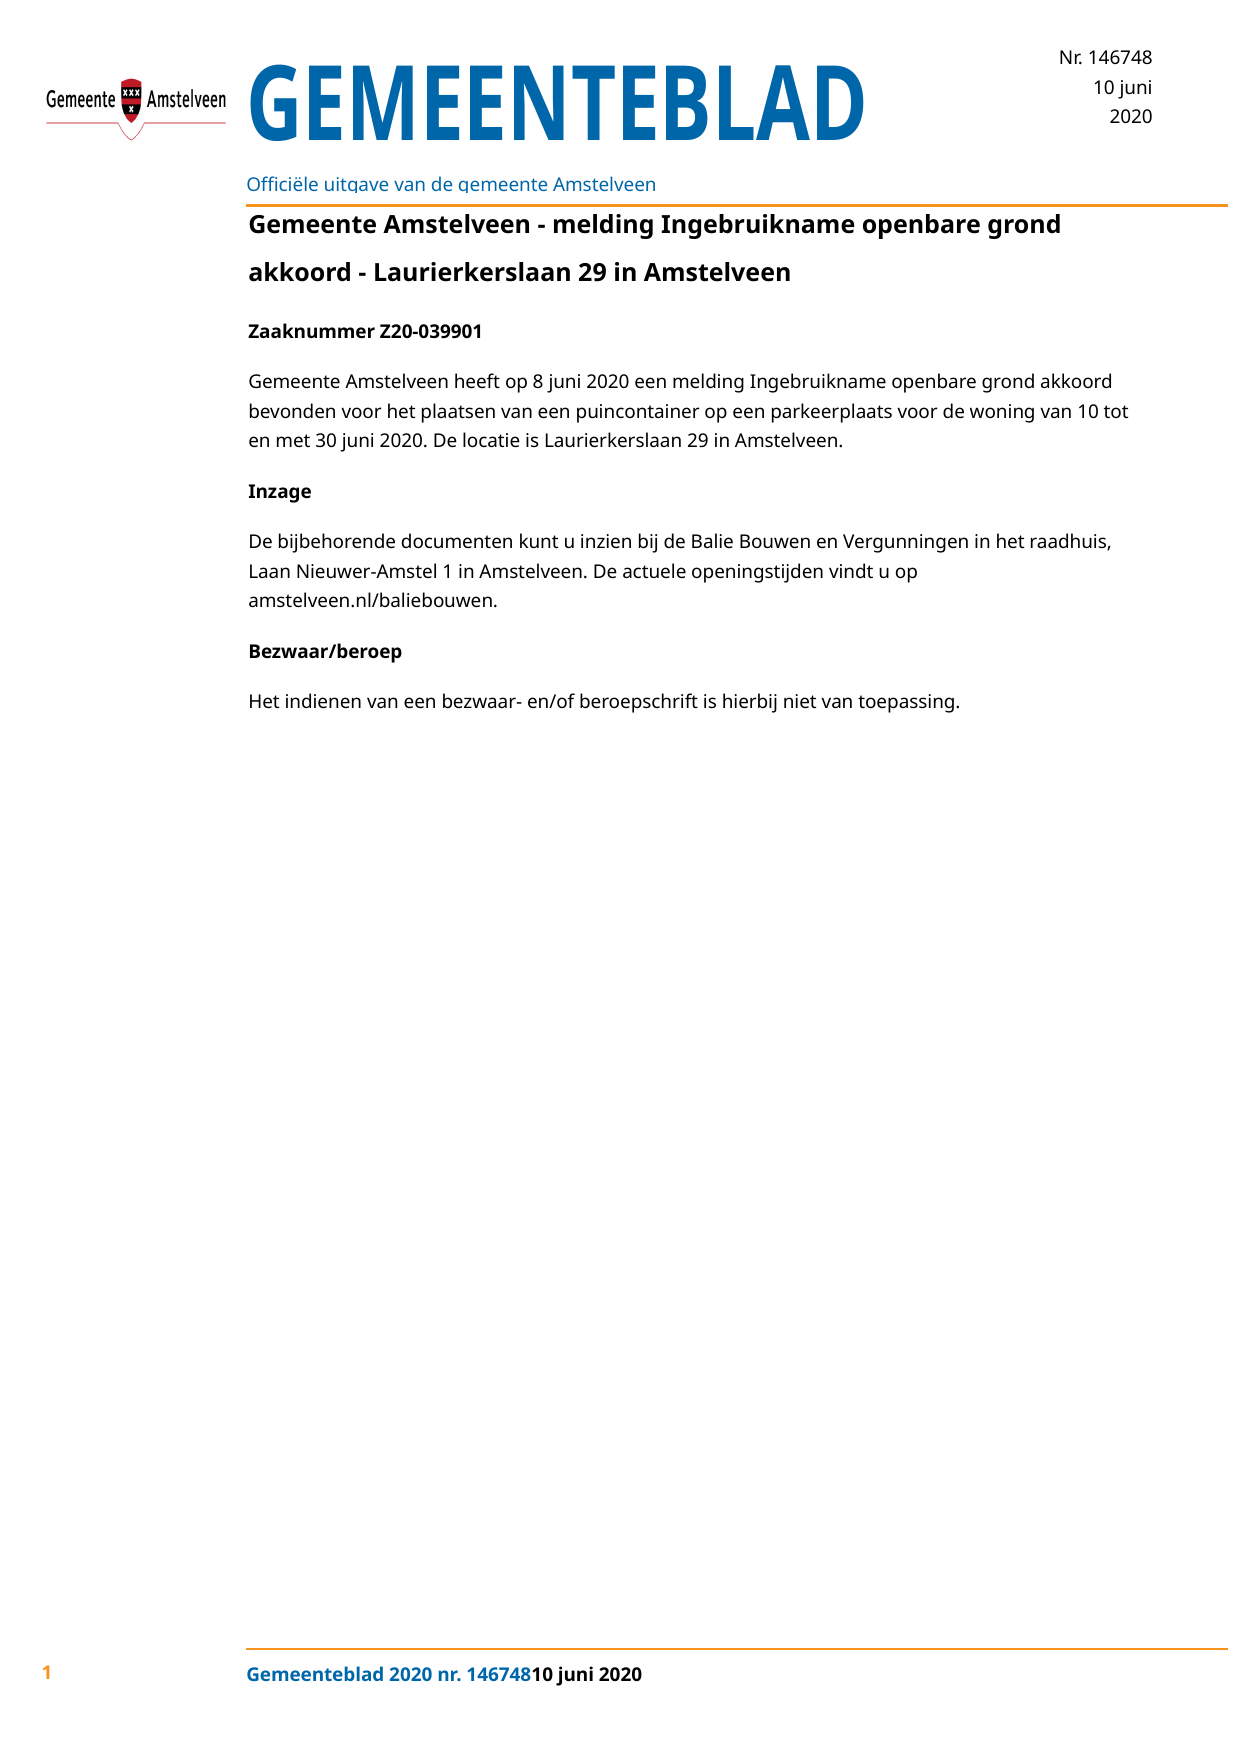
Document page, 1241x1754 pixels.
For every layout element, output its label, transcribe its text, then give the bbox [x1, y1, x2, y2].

text De bijbehorende documenten kunt u inzien bij de Balie Bouwen en Vergunningen in het raadhuis, Laan Nieuwer-Amstel 1 in Amstelveen. De actuele openingstijden vindt u op amstelveen.nl/baliebouwen. [248, 528, 1152, 613]
text Bezwaar/beroep [248, 638, 1152, 664]
text Inzage [248, 478, 1152, 504]
text Het indienen van een bezwaar- en/of beroepschrift is hierbij niet van toepassing. [248, 688, 1152, 714]
picture [41, 47, 231, 172]
text Gemeente Amstelveen heeft op 8 juni 2020 een melding Ingebruikname openbare grond akkoord bevonden voor het plaatsen van een puincontainer op een parkeerplaats voor de woning van 10 tot en met 30 juni 2020. De locatie is Laurierkerslaan 29 in Amstelveen. [248, 368, 1152, 453]
text Gemeente Amstelveen - melding Ingebruikname openbare grond akkoord - Laurierkerslaan 29 in Amstelveen [248, 207, 1152, 288]
text Zaaknummer Z20-039901 [248, 318, 1152, 344]
